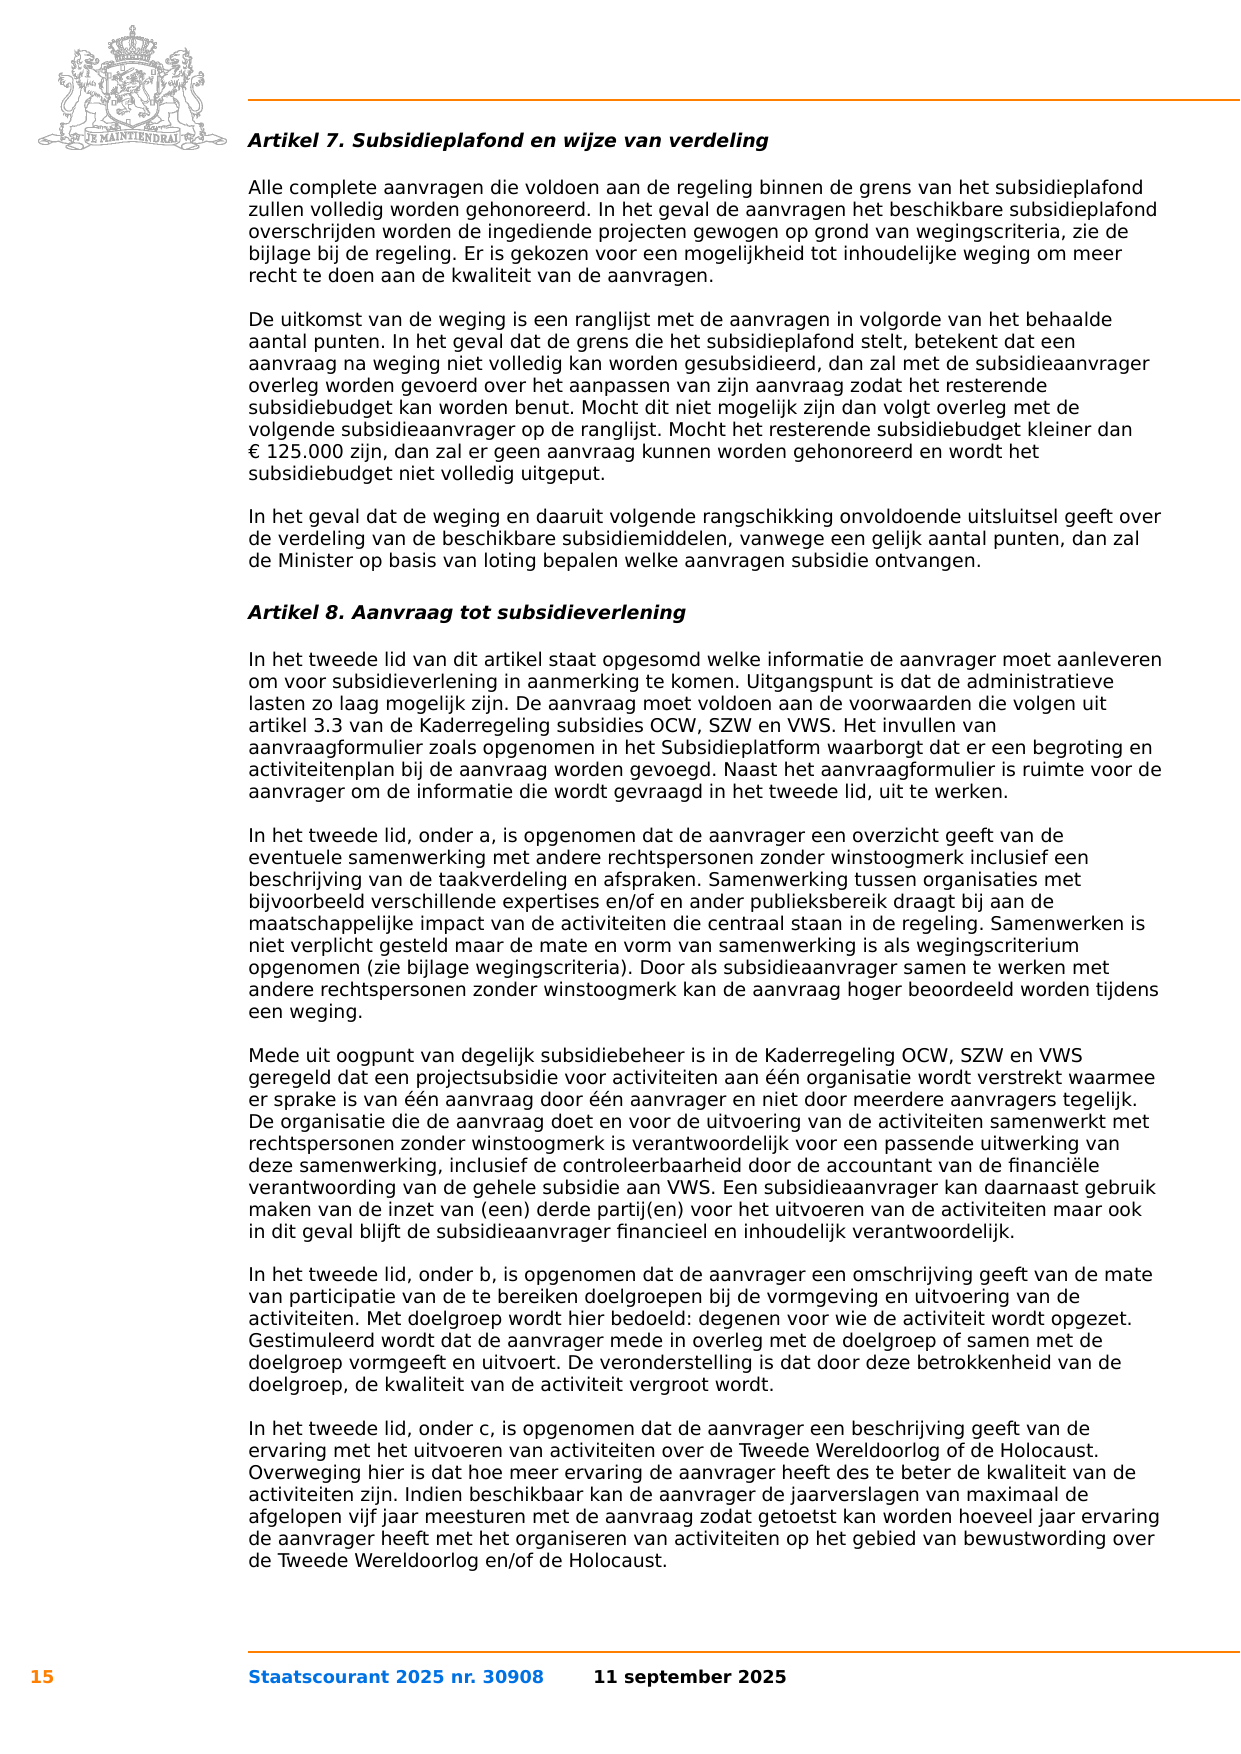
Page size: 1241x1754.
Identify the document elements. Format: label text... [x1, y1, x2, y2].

text In het tweede lid, onder b, is opgenomen dat de aanvrager een omschrijving geeft van de mate van participatie van de te bereiken doelgroepen bij de vormgeving en uitvoering van de activiteiten. Met doelgroep wordt hier bedoeld: degenen voor wie de activiteit wordt opgezet. Gestimuleerd wordt dat de aanvrager mede in overleg met de doelgroep of samen met de doelgroep vormgeeft en uitvoert. De veronderstelling is dat door deze betrokkenheid van de doelgroep, de kwaliteit van de activiteit vergroot wordt. [248, 1264, 1163, 1396]
text In het tweede lid, onder a, is opgenomen dat de aanvrager een overzicht geeft van de eventuele samenwerking met andere rechtspersonen zonder winstoogmerk inclusief een beschrijving van de taakverdeling en afspraken. Samenwerking tussen organisaties met bijvoorbeeld verschillende expertises en/of en ander publieksbereik draagt bij aan de maatschappelijke impact van de activiteiten die centraal staan in de regeling. Samenwerken is niet verplicht gesteld maar de mate en vorm van samenwerking is als wegingscriterium opgenomen (zie bijlage wegingscriteria). Door als subsidieaanvrager samen te werken met andere rechtspersonen zonder winstoogmerk kan de aanvraag hoger beoordeeld worden tijdens een weging. [248, 825, 1163, 1023]
text Mede uit oogpunt van degelijk subsidiebeheer is in de Kaderregeling OCW, SZW en VWS geregeld dat een projectsubsidie voor activiteiten aan één organisatie wordt verstrekt waarmee er sprake is van één aanvraag door één aanvrager en niet door meerdere aanvragers tegelijk. De organisatie die de aanvraag doet en voor de uitvoering van de activiteiten samenwerkt met rechtspersonen zonder winstoogmerk is verantwoordelijk voor een passende uitwerking van deze samenwerking, inclusief de controleerbaarheid door de accountant van de financiële verantwoording van de gehele subsidie aan VWS. Een subsidieaanvrager kan daarnaast gebruik maken van de inzet van (een) derde partij(en) voor het uitvoeren van de activiteiten maar ook in dit geval blijft de subsidieaanvrager financieel en inhoudelijk verantwoordelijk. [248, 1045, 1163, 1242]
text De uitkomst van de weging is een ranglijst met de aanvragen in volgorde van het behaalde aantal punten. In het geval dat de grens die het subsidieplafond stelt, betekent dat een aanvraag na weging niet volledig kan worden gesubsidieerd, dan zal met de subsidieaanvrager overleg worden gevoerd over het aanpassen van zijn aanvraag zodat het resterende subsidiebudget kan worden benut. Mocht dit niet mogelijk zijn dan volgt overleg met de volgende subsidieaanvrager op de ranglijst. Mocht het resterende subsidiebudget kleiner dan € 125.000 zijn, dan zal er geen aanvraag kunnen worden gehonoreerd en wordt het subsidiebudget niet volledig uitgeput. [248, 309, 1163, 484]
text In het tweede lid van dit artikel staat opgesomd welke informatie de aanvrager moet aanleveren om voor subsidieverlening in aanmerking te komen. Uitgangspunt is dat de administratieve lasten zo laag mogelijk zijn. De aanvraag moet voldoen aan de voorwaarden die volgen uit artikel 3.3 van de Kaderregeling subsidies OCW, SZW en VWS. Het invullen van aanvraagformulier zoals opgenomen in het Subsidieplatform waarborgt dat er een begroting en activiteitenplan bij de aanvraag worden gevoegd. Naast het aanvraagformulier is ruimte voor de aanvrager om de informatie die wordt gevraagd in het tweede lid, uit te werken. [248, 649, 1163, 803]
subtitle Artikel 8. Aanvraag tot subsidieverlening [248, 602, 1163, 624]
text Alle complete aanvragen die voldoen aan de regeling binnen de grens van het subsidieplafond zullen volledig worden gehonoreerd. In het geval de aanvragen het beschikbare subsidieplafond overschrijden worden de ingediende projecten gewogen op grond van wegingscriteria, zie de bijlage bij de regeling. Er is gekozen voor een mogelijkheid tot inhoudelijke weging om meer recht te doen aan de kwaliteit van de aanvragen. [248, 177, 1163, 287]
subtitle Artikel 7. Subsidieplafond en wijze van verdeling [248, 130, 1163, 152]
text In het geval dat de weging en daaruit volgende rangschikking onvoldoende uitsluitsel geeft over de verdeling van de beschikbare subsidiemiddelen, vanwege een gelijk aantal punten, dan zal de Minister op basis van loting bepalen welke aanvragen subsidie ontvangen. [248, 506, 1163, 572]
picture [38, 25, 227, 150]
text In het tweede lid, onder c, is opgenomen dat de aanvrager een beschrijving geeft van de ervaring met het uitvoeren van activiteiten over de Tweede Wereldoorlog of de Holocaust. Overweging hier is dat hoe meer ervaring de aanvrager heeft des te beter de kwaliteit van de activiteiten zijn. Indien beschikbaar kan de aanvrager de jaarverslagen van maximaal de afgelopen vijf jaar meesturen met de aanvraag zodat getoetst kan worden hoeveel jaar ervaring de aanvrager heeft met het organiseren van activiteiten op het gebied van bewustwording over de Tweede Wereldoorlog en/of de Holocaust. [248, 1418, 1163, 1572]
